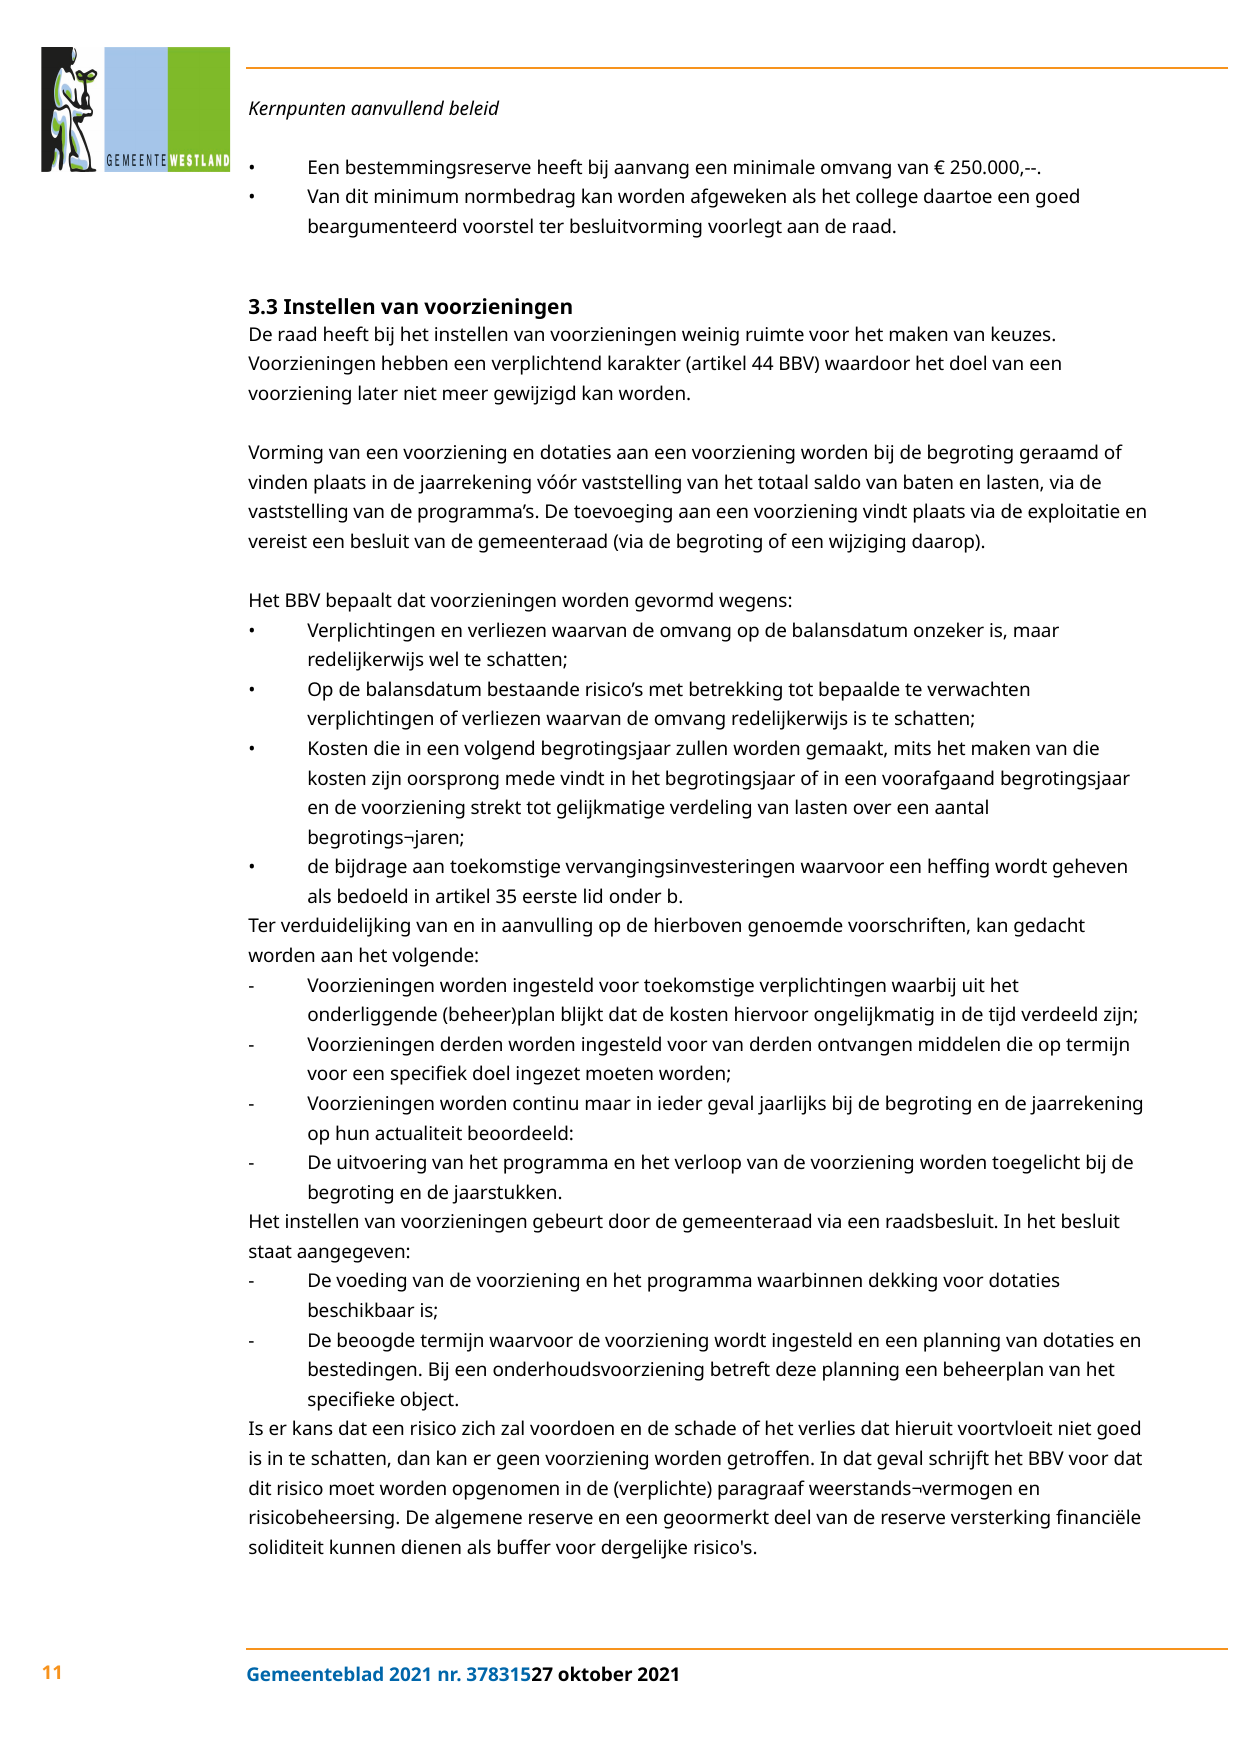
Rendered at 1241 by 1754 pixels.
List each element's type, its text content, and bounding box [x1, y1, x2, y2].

list De uitvoering van het programma en het verloop van de voorziening worden toegelicht bij de begroting en de jaarstukken. [248, 1149, 1152, 1204]
text Is er kans dat een risico zich zal voordoen en de schade of het verlies dat hieruit voortvloeit niet goed is in te schatten, dan kan er geen voorziening worden getroffen. In dat geval schrijft het BBV voor dat dit risico moet worden opgenomen in de (verplichte) paragraaf weerstands¬vermogen en risicobeheersing. De algemene reserve en een geoormerkt deel van de reserve versterking financiële soliditeit kunnen dienen als buffer voor dergelijke risico's. [248, 1416, 1152, 1559]
text 3.3 Instellen van voorzieningen [248, 292, 1152, 321]
list Kosten die in een volgend begrotingsjaar zullen worden gemaakt, mits het maken van die kosten zijn oorsprong mede vindt in het begrotingsjaar of in een voorafgaand begrotingsjaar en de voorziening strekt tot gelijkmatige verdeling van lasten over een aantal begrotings¬jaren; [248, 735, 1152, 849]
picture [41, 47, 231, 172]
list Voorzieningen derden worden ingesteld voor van derden ontvangen middelen die op termijn voor een specifiek doel ingezet moeten worden; [248, 1031, 1152, 1086]
list Voorzieningen worden continu maar in ieder geval jaarlijks bij de begroting en de jaarrekening op hun actualiteit beoordeeld: [248, 1090, 1152, 1145]
table_header Kernpunten aanvullend beleid Een bestemmingsreserve heeft bij aanvang een minimale omvang van € 250.000,--. Van dit minimum normbedrag kan worden afgeweken als het college daartoe een goed beargumenteerd voorstel ter besluitvorming voorlegt aan de raad. [248, 95, 1152, 239]
text Het instellen van voorzieningen gebeurt door de gemeenteraad via een raadsbesluit. In het besluit staat aangegeven: [248, 1208, 1152, 1264]
text Het BBV bepaalt dat voorzieningen worden gevormd wegens: [248, 587, 1152, 613]
list Op de balansdatum bestaande risico’s met betrekking tot bepaalde te verwachten verplichtingen of verliezen waarvan de omvang redelijkerwijs is te schatten; [248, 676, 1152, 731]
text De raad heeft bij het instellen van voorzieningen weinig ruimte voor het maken van keuzes. Voorzieningen hebben een verplichtend karakter (artikel 44 BBV) waardoor het doel van een voorziening later niet meer gewijzigd kan worden. [248, 321, 1152, 406]
list De voeding van de voorziening en het programma waarbinnen dekking voor dotaties beschikbaar is; [248, 1268, 1152, 1323]
text Ter verduidelijking van en in aanvulling op de hierboven genoemde voorschriften, kan gedacht worden aan het volgende: [248, 913, 1152, 968]
list De beoogde termijn waarvoor de voorziening wordt ingesteld en een planning van dotaties en bestedingen. Bij een onderhoudsvoorziening betreft deze planning een beheerplan van het specifieke object. [248, 1327, 1152, 1412]
list de bijdrage aan toekomstige vervangingsinvesteringen waarvoor een heffing wordt geheven als bedoeld in artikel 35 eerste lid onder b. [248, 853, 1152, 909]
text Vorming van een voorziening en dotaties aan een voorziening worden bij de begroting geraamd of vinden plaats in de jaarrekening vóór vaststelling van het totaal saldo van baten en lasten, via de vaststelling van de programma’s. De toevoeging aan een voorziening vindt plaats via de exploitatie en vereist een besluit van de gemeenteraad (via de begroting of een wijziging daarop). [248, 439, 1152, 554]
list Verplichtingen en verliezen waarvan de omvang op de balansdatum onzeker is, maar redelijkerwijs wel te schatten; [248, 617, 1152, 672]
list Voorzieningen worden ingesteld voor toekomstige verplichtingen waarbij uit het onderliggende (beheer)plan blijkt dat de kosten hiervoor ongelijkmatig in de tijd verdeeld zijn; [248, 972, 1152, 1027]
